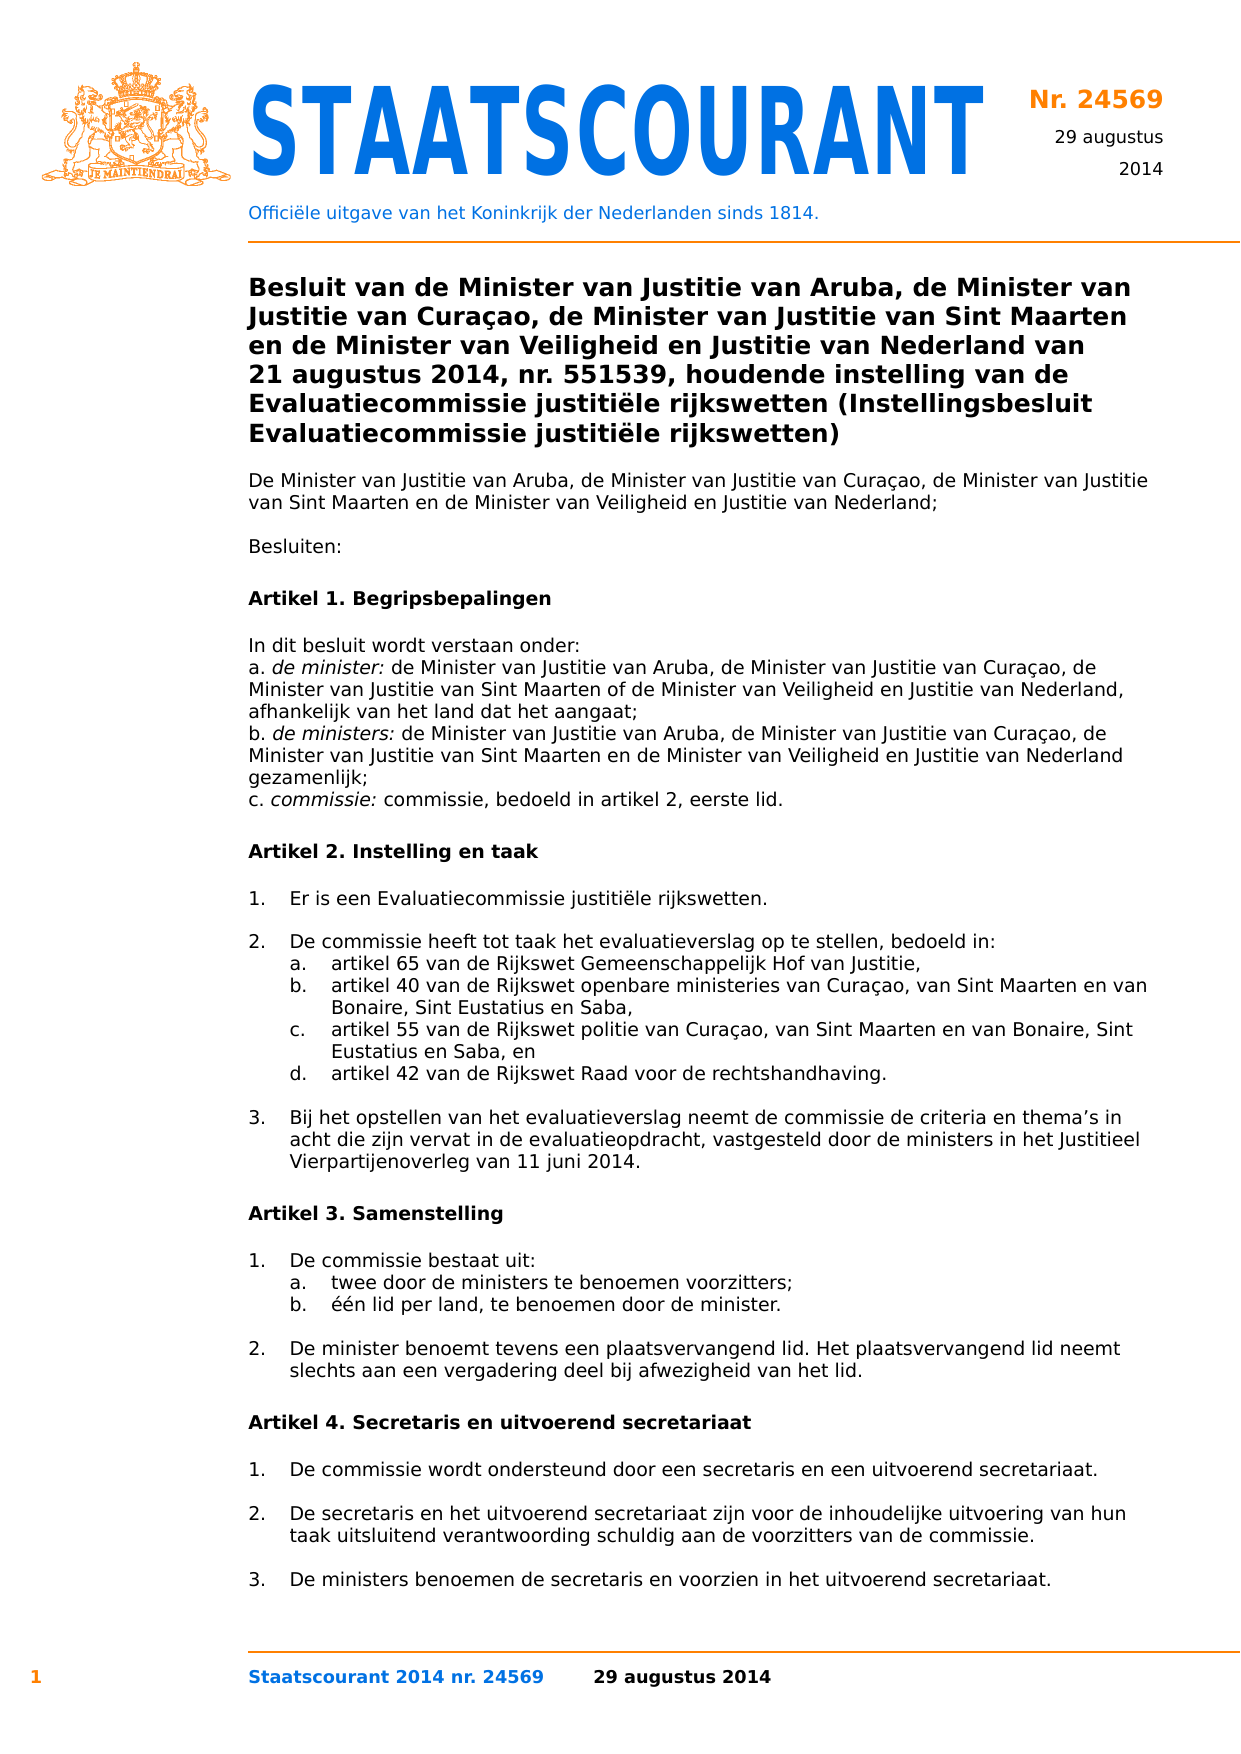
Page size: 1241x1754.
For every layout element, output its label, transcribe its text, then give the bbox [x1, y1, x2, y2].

text 3. Bij het opstellen van het evaluatieverslag neemt de commissie de criteria en thema’s in acht die zijn vervat in de evaluatieopdracht, vastgesteld door de ministers in het Justitieel Vierpartijenoverleg van 11 juni 2014. [248, 1107, 1163, 1173]
text c. commissie: commissie, bedoeld in artikel 2, eerste lid. [248, 788, 1163, 811]
text b. de ministers: de Minister van Justitie van Aruba, de Minister van Justitie van Curaçao, de Minister van Justitie van Sint Maarten en de Minister van Veiligheid en Justitie van Nederland gezamenlijk; [248, 723, 1163, 788]
text 1. De commissie wordt ondersteund door een secretaris en een uitvoerend secretariaat. [248, 1459, 1163, 1481]
table_cell 29 augustus [998, 121, 1240, 153]
text d. artikel 42 van de Rijkswet Raad voor de rechtshandhaving. [289, 1063, 1163, 1085]
subtitle Artikel 1. Begripsbepalingen [248, 588, 1163, 610]
table_header Nr. 24569 [998, 62, 1240, 121]
text a. twee door de ministers te benoemen voorzitters; [289, 1272, 1163, 1294]
text a. artikel 65 van de Rijkswet Gemeenschappelijk Hof van Justitie, [289, 953, 1163, 975]
table_cell 2014 [998, 153, 1240, 203]
table_cell Officiële uitgave van het Koninkrijk der Nederlanden sinds 1814. [248, 203, 1240, 241]
text Besluiten: [248, 536, 1163, 558]
subtitle Besluit van de Minister van Justitie van Aruba, de Minister van Justitie van Curaçao, de Minister van Justitie van Sint Maarten en de Minister van Veiligheid en Justitie van Nederland van 21 augustus 2014, nr. 551539, houdende instelling van de Evaluatiecommissie justitiële rijkswetten (Instellingsbesluit Evaluatiecommissie justitiële rijkswetten) [248, 273, 1163, 448]
text 2. De secretaris en het uitvoerend secretariaat zijn voor de inhoudelijke uitvoering van hun taak uitsluitend verantwoording schuldig aan de voorzitters van de commissie. [248, 1503, 1163, 1547]
text 3. De ministers benoemen de secretaris en voorzien in het uitvoerend secretariaat. [248, 1568, 1163, 1590]
text c. artikel 55 van de Rijkswet politie van Curaçao, van Sint Maarten en van Bonaire, Sint Eustatius en Saba, en [289, 1019, 1163, 1063]
subtitle Artikel 3. Samenstelling [248, 1203, 1163, 1225]
text De Minister van Justitie van Aruba, de Minister van Justitie van Curaçao, de Minister van Justitie van Sint Maarten en de Minister van Veiligheid en Justitie van Nederland; [248, 470, 1163, 514]
text 1. De commissie bestaat uit: [248, 1250, 1163, 1272]
text a. de minister: de Minister van Justitie van Aruba, de Minister van Justitie van Curaçao, de Minister van Justitie van Sint Maarten of de Minister van Veiligheid en Justitie van Nederland, afhankelijk van het land dat het aangaat; [248, 657, 1163, 723]
text b. één lid per land, te benoemen door de minister. [289, 1294, 1163, 1316]
text 2. De minister benoemt tevens een plaatsvervangend lid. Het plaatsvervangend lid neemt slechts aan een vergadering deel bij afwezigheid van het lid. [248, 1338, 1163, 1382]
picture [41, 62, 231, 186]
table_header STAATSCOURANT [248, 62, 998, 203]
text In dit besluit wordt verstaan onder: [248, 635, 1163, 657]
table_header [25, 62, 248, 241]
text 1. Er is een Evaluatiecommissie justitiële rijkswetten. [248, 887, 1163, 909]
text b. artikel 40 van de Rijkswet openbare ministeries van Curaçao, van Sint Maarten en van Bonaire, Sint Eustatius en Saba, [289, 975, 1163, 1019]
text 2. De commissie heeft tot taak het evaluatieverslag op te stellen, bedoeld in: [248, 931, 1163, 953]
subtitle Artikel 4. Secretaris en uitvoerend secretariaat [248, 1412, 1163, 1434]
subtitle Artikel 2. Instelling en taak [248, 841, 1163, 862]
